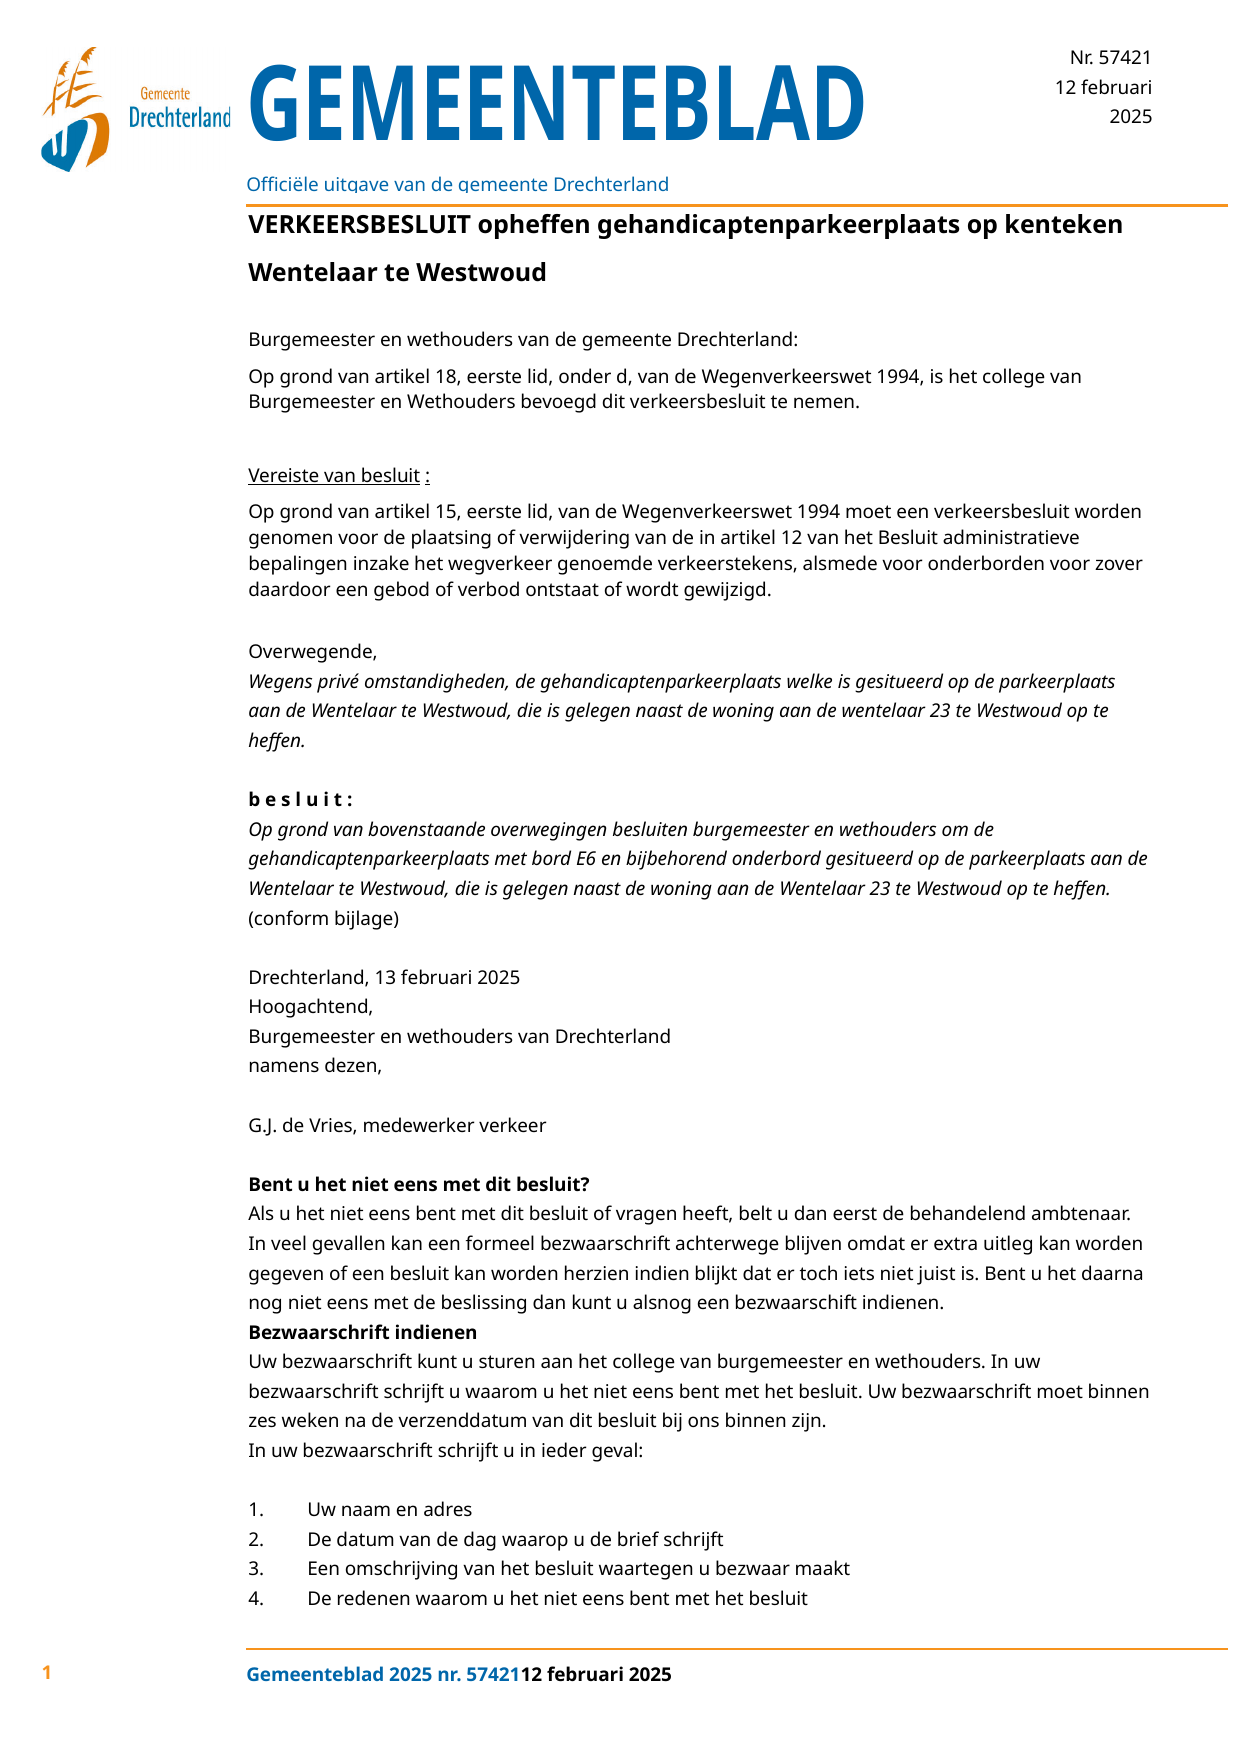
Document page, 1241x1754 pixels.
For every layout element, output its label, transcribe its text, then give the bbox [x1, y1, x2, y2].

text Burgemeester en wethouders van Drechterland [248, 1023, 1152, 1049]
picture [226, 115, 231, 124]
text Burgemeester en wethouders van de gemeente Drechterland: [248, 326, 1152, 352]
list De redenen waarom u het niet eens bent met het besluit [248, 1585, 1152, 1611]
text VERKEERSBESLUIT opheffen gehandicaptenparkeerplaats op kenteken Wentelaar te Westwoud [248, 207, 1152, 288]
picture [41, 47, 231, 172]
text Op grond van bovenstaande overwegingen besluiten burgemeester en wethouders om de gehandicaptenparkeerplaats met bord E6 en bijbehorend onderbord gesitueerd op de parkeerplaats aan de Wentelaar te Westwoud, die is gelegen naast de woning aan de Wentelaar 23 te Westwoud op te heffen.(conform bijlage) [248, 816, 1152, 931]
text G.J. de Vries, medewerker verkeer [248, 1112, 1152, 1138]
text Hoogachtend, [248, 993, 1152, 1019]
text In uw bezwaarschrift schrijft u in ieder geval: [248, 1437, 1152, 1463]
text Uw bezwaarschrift kunt u sturen aan het college van burgemeester en wethouders. In uw bezwaarschrift schrijft u waarom u het niet eens bent met het besluit. Uw bezwaarschrift moet binnen zes weken na de verzenddatum van dit besluit bij ons binnen zijn. [248, 1348, 1152, 1433]
text Op grond van artikel 15, eerste lid, van de Wegenverkeerswet 1994 moet een verkeersbesluit worden genomen voor de plaatsing of verwijdering van de in artikel 12 van het Besluit administratieve bepalingen inzake het wegverkeer genoemde verkeerstekens, alsmede voor onderborden voor zover daardoor een gebod of verbod ontstaat of wordt gewijzigd. [248, 499, 1152, 602]
text Wegens privé omstandigheden, de gehandicaptenparkeerplaats welke is gesitueerd op de parkeerplaats aan de Wentelaar te Westwoud, die is gelegen naast de woning aan de wentelaar 23 te Westwoud op te heffen. [248, 668, 1152, 753]
text Overwegende, [248, 638, 1152, 664]
list De datum van de dag waarop u de brief schrijft [248, 1526, 1152, 1552]
list Een omschrijving van het besluit waartegen u bezwaar maakt [248, 1556, 1152, 1581]
text b e s l u i t : [248, 786, 1152, 812]
text Als u het niet eens bent met dit besluit of vragen heeft, belt u dan eerst de behandelend ambtenaar. In veel gevallen kan een formeel bezwaarschrift achterwege blijven omdat er extra uitleg kan worden gegeven of een besluit kan worden herzien indien blijkt dat er toch iets niet juist is. Bent u het daarna nog niet eens met de beslissing dan kunt u alsnog een bezwaarschift indienen. [248, 1201, 1152, 1315]
text Bezwaarschrift indienen [248, 1319, 1152, 1345]
text Vereiste van besluit : [248, 462, 1152, 488]
list Uw naam en adres [248, 1496, 1152, 1522]
picture [41, 158, 64, 172]
text Op grond van artikel 18, eerste lid, onder d, van de Wegenverkeerswet 1994, is het college van Burgemeester en Wethouders bevoegd dit verkeersbesluit te nemen. [248, 363, 1152, 414]
text namens dezen, [248, 1053, 1152, 1078]
text Bent u het niet eens met dit besluit? [248, 1171, 1152, 1197]
text Drechterland, 13 februari 2025 [248, 964, 1152, 990]
